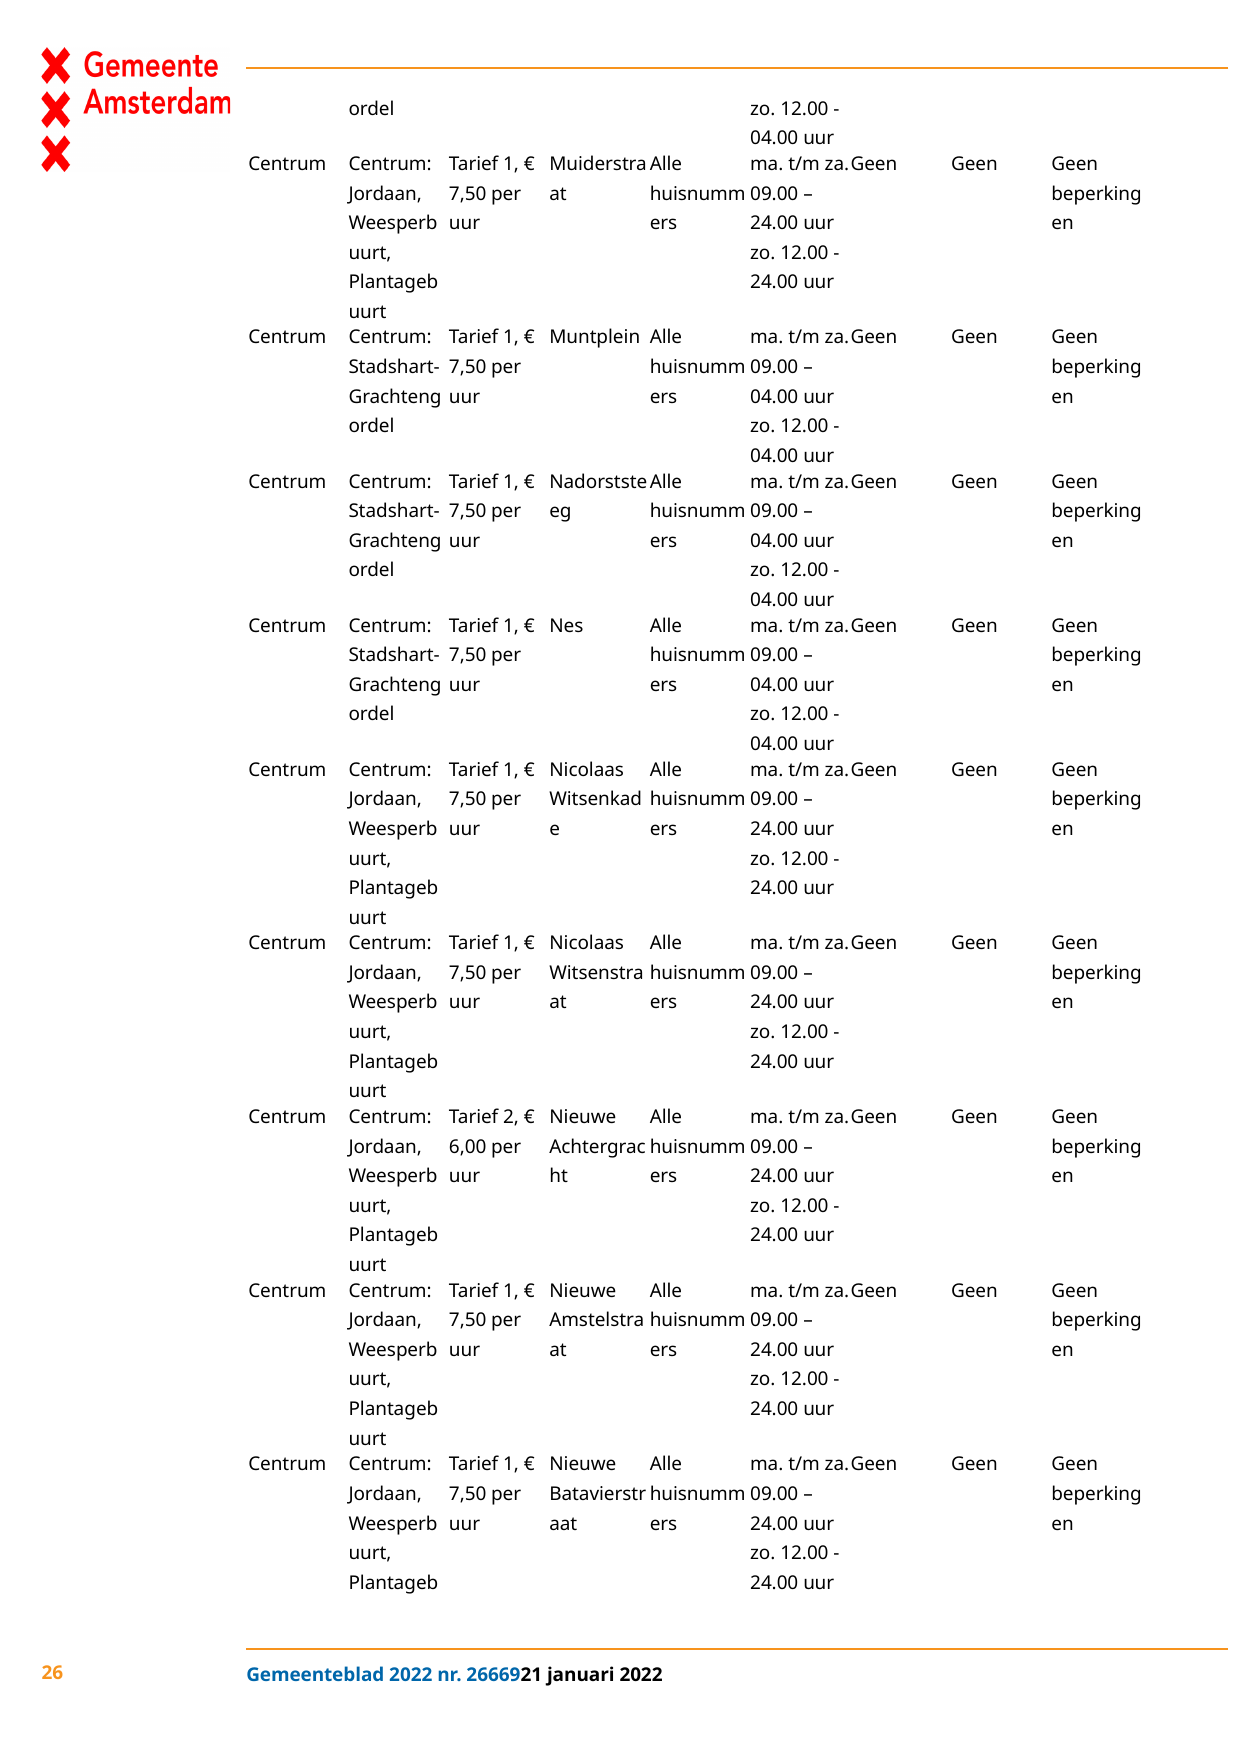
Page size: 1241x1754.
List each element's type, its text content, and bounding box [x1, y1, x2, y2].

table_cell Geen [850, 150, 951, 324]
table_cell Tarief 1, € 7,50 per uur [449, 930, 549, 1103]
table_cell [248, 95, 348, 150]
table_cell Geen [850, 612, 951, 756]
table_cell ordel [348, 95, 449, 150]
table_cell Centrum: Stadshart-Grachtengordel [348, 324, 449, 468]
table_cell Tarief 1, € 7,50 per uur [449, 150, 549, 324]
table_cell Tarief 1, € 7,50 per uur [449, 756, 549, 929]
table_cell Muntplein [549, 324, 649, 468]
table_cell Nicolaas Witsenkade [549, 756, 649, 929]
picture [41, 47, 231, 172]
table_cell Nieuwe Achtergracht [549, 1103, 649, 1277]
table_cell Geen beperkingen [1051, 1103, 1152, 1277]
table_cell Geen [951, 1277, 1051, 1451]
table_cell Geen [951, 756, 1051, 929]
table_cell ma. t/m za. 09.00 – 24.00 uur zo. 12.00 - 24.00 uur [750, 1277, 850, 1451]
table_cell Alle huisnummers [650, 930, 750, 1103]
table_cell Alle huisnummers [650, 756, 750, 929]
table_cell ma. t/m za. 09.00 – 04.00 uur zo. 12.00 - 04.00 uur [750, 612, 850, 756]
table_cell Centrum [248, 324, 348, 468]
table_cell Centrum: Jordaan, Weesperbuurt, Plantageb [348, 1451, 449, 1594]
table_cell Tarief 1, € 7,50 per uur [449, 1277, 549, 1451]
table_cell [449, 95, 549, 150]
table_cell Centrum [248, 1277, 348, 1451]
table_cell Tarief 1, € 7,50 per uur [449, 612, 549, 756]
table_cell Centrum: Jordaan, Weesperbuurt, Plantagebuurt [348, 1103, 449, 1277]
table_cell ma. t/m za. 09.00 – 04.00 uur zo. 12.00 - 04.00 uur [750, 468, 850, 612]
table_cell [850, 95, 951, 150]
table_cell Centrum: Jordaan, Weesperbuurt, Plantagebuurt [348, 1277, 449, 1451]
table_cell Nieuwe Amstelstraat [549, 1277, 649, 1451]
table_cell Centrum [248, 930, 348, 1103]
table_cell [650, 95, 750, 150]
table_cell Muiderstraat [549, 150, 649, 324]
table_cell Alle huisnummers [650, 1103, 750, 1277]
table_cell ma. t/m za. 09.00 – 24.00 uur zo. 12.00 - 24.00 uur [750, 930, 850, 1103]
table_cell Alle huisnummers [650, 468, 750, 612]
table_cell Geen [850, 930, 951, 1103]
table_cell Geen beperkingen [1051, 468, 1152, 612]
table_cell Centrum: Jordaan, Weesperbuurt, Plantagebuurt [348, 930, 449, 1103]
table_cell Tarief 2, € 6,00 per uur [449, 1103, 549, 1277]
table_cell [549, 95, 649, 150]
table_cell Nes [549, 612, 649, 756]
table_cell Geen [951, 930, 1051, 1103]
table_cell Geen [951, 324, 1051, 468]
table_cell Centrum: Stadshart-Grachtengordel [348, 468, 449, 612]
table_cell Nicolaas Witsenstraat [549, 930, 649, 1103]
table_cell Geen [850, 468, 951, 612]
table_cell Geen [850, 756, 951, 929]
table_cell Tarief 1, € 7,50 per uur [449, 468, 549, 612]
table_cell Geen [951, 612, 1051, 756]
table_cell Geen [951, 150, 1051, 324]
table_cell Geen beperkingen [1051, 150, 1152, 324]
table_cell Geen [951, 1451, 1051, 1594]
table_cell Geen beperkingen [1051, 756, 1152, 929]
table_cell Alle huisnummers [650, 324, 750, 468]
table_cell Nieuwe Batavierstraat [549, 1451, 649, 1594]
table_cell ma. t/m za. 09.00 – 24.00 uur zo. 12.00 - 24.00 uur [750, 1451, 850, 1594]
table_cell [1051, 95, 1152, 150]
table_cell Centrum [248, 1451, 348, 1594]
table_cell [951, 95, 1051, 150]
table_cell zo. 12.00 - 04.00 uur [750, 95, 850, 150]
table_cell ma. t/m za. 09.00 – 24.00 uur zo. 12.00 - 24.00 uur [750, 1103, 850, 1277]
table_cell Alle huisnummers [650, 612, 750, 756]
table_cell Tarief 1, € 7,50 per uur [449, 324, 549, 468]
table_cell Geen beperkingen [1051, 612, 1152, 756]
table_cell Alle huisnummers [650, 150, 750, 324]
table_cell Centrum: Jordaan, Weesperbuurt, Plantagebuurt [348, 150, 449, 324]
table_cell Geen beperkingen [1051, 930, 1152, 1103]
table_cell Centrum: Stadshart-Grachtengordel [348, 612, 449, 756]
table_cell Geen beperkingen [1051, 1451, 1152, 1594]
table_cell Centrum [248, 150, 348, 324]
table_cell Tarief 1, € 7,50 per uur [449, 1451, 549, 1594]
table_cell Centrum [248, 1103, 348, 1277]
table_cell Alle huisnummers [650, 1277, 750, 1451]
table_cell Geen [850, 1277, 951, 1451]
table_cell Geen beperkingen [1051, 1277, 1152, 1451]
table_cell Geen [951, 468, 1051, 612]
table_cell Centrum [248, 612, 348, 756]
table_cell ma. t/m za. 09.00 – 24.00 uur zo. 12.00 - 24.00 uur [750, 756, 850, 929]
table_cell Geen [850, 1451, 951, 1594]
table_cell Geen [850, 1103, 951, 1277]
table_cell Geen [850, 324, 951, 468]
table_cell Centrum [248, 756, 348, 929]
table_cell Centrum [248, 468, 348, 612]
table_cell Geen beperkingen [1051, 324, 1152, 468]
table_cell Centrum: Jordaan, Weesperbuurt, Plantagebuurt [348, 756, 449, 929]
table_cell Geen [951, 1103, 1051, 1277]
table_cell Alle huisnummers [650, 1451, 750, 1594]
table_cell ma. t/m za. 09.00 – 24.00 uur zo. 12.00 - 24.00 uur [750, 150, 850, 324]
table_cell ma. t/m za. 09.00 – 04.00 uur zo. 12.00 - 04.00 uur [750, 324, 850, 468]
table_cell Nadorststeeg [549, 468, 649, 612]
